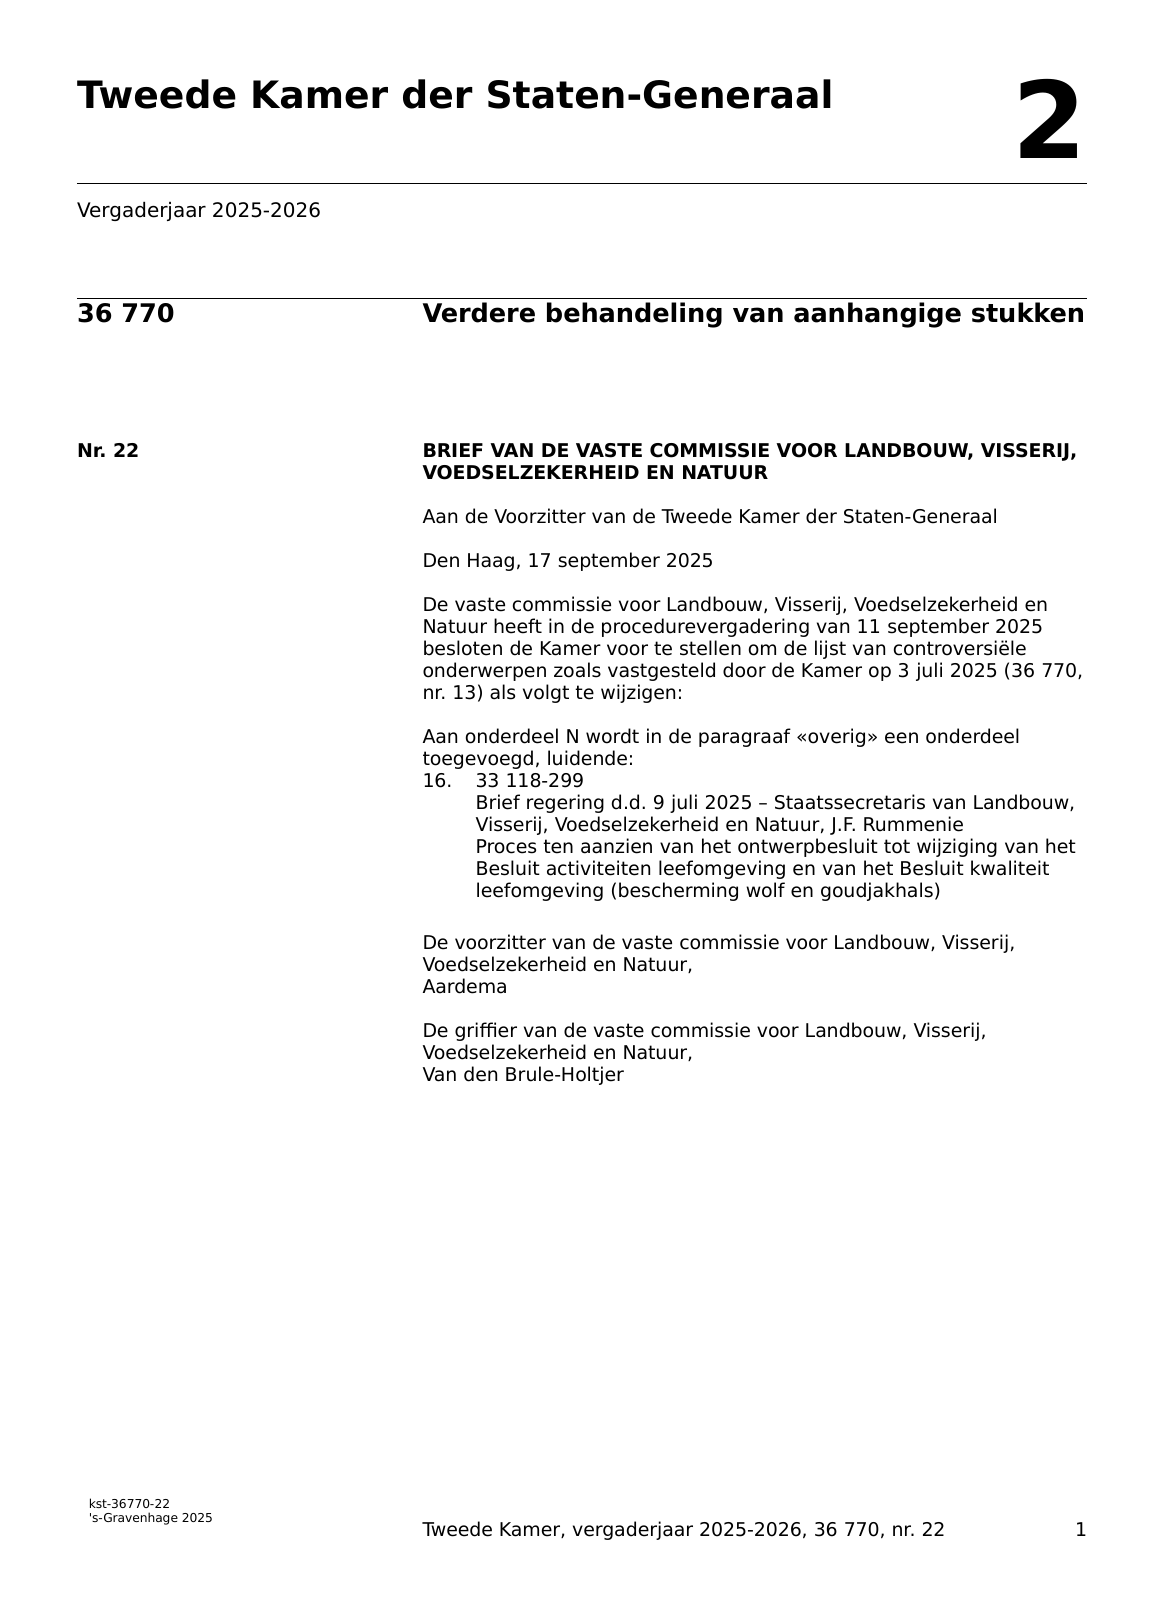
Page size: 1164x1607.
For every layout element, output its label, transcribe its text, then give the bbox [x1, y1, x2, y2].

text De vaste commissie voor Landbouw, Visserij, Voedselzekerheid en Natuur heeft in de procedurevergadering van 11 september 2025 besloten de Kamer voor te stellen om de lijst van controversiële onderwerpen zoals vastgesteld door de Kamer op 3 juli 2025 (36 770, nr. 13) als volgt te wijzigen: [422, 594, 1087, 704]
text De griffier van de vaste commissie voor Landbouw, Visserij, Voedselzekerheid en Natuur, Van den Brule-Holtjer [422, 1020, 1087, 1086]
table_cell Vergaderjaar 2025-2026 [77, 184, 1087, 298]
subtitle 36 770 Verdere behandeling van aanhangige stukken [77, 299, 1087, 329]
text 's-Gravenhage 2025 [88, 1511, 323, 1525]
text Brief regering d.d. 9 juli 2025 – Staatssecretaris van Landbouw, Visserij, Voedselzekerheid en Natuur, J.F. Rummenie [475, 792, 1087, 836]
text Proces ten aanzien van het ontwerpbesluit tot wijziging van het Besluit activiteiten leefomgeving en van het Besluit kwaliteit leefomgeving (bescherming wolf en goudjakhals) [475, 836, 1087, 902]
table_header 2 [886, 59, 1087, 183]
text De voorzitter van de vaste commissie voor Landbouw, Visserij, Voedselzekerheid en Natuur, Aardema [422, 932, 1087, 998]
text Aan de Voorzitter van de Tweede Kamer der Staten-Generaal [422, 506, 1087, 528]
text Aan onderdeel N wordt in de paragraaf «overig» een onderdeel toegevoegd, luidende: [422, 726, 1087, 770]
text kst-36770-22 [88, 1497, 323, 1511]
table_header Tweede Kamer der Staten-Generaal [77, 59, 886, 183]
text 16. 33 118-299 [422, 770, 1087, 792]
subtitle Nr. 22 BRIEF VAN DE VASTE COMMISSIE VOOR LANDBOUW, VISSERIJ, VOEDSELZEKERHEID EN NATUUR [77, 440, 1087, 484]
text Den Haag, 17 september 2025 [422, 550, 1087, 572]
